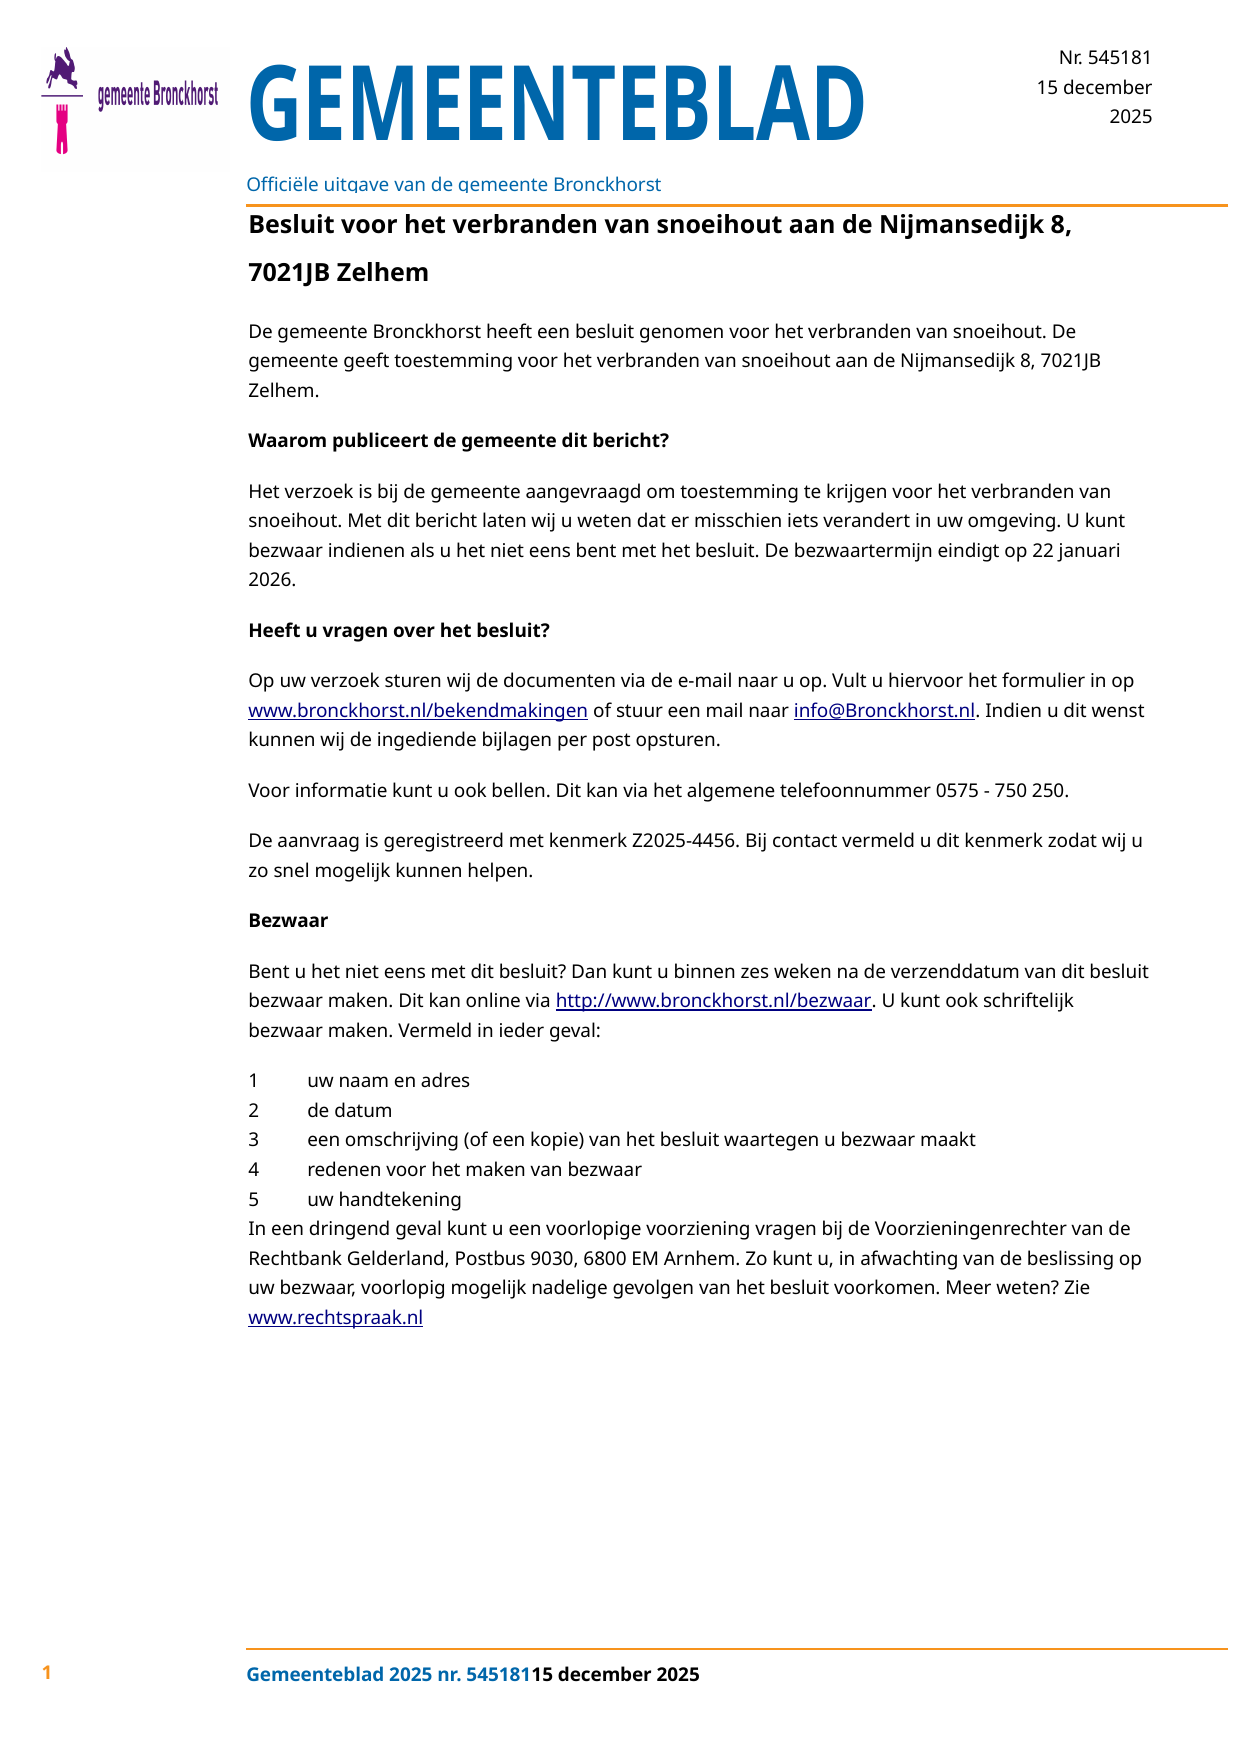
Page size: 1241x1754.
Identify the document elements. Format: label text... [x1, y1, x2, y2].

text De gemeente Bronckhorst heeft een besluit genomen voor het verbranden van snoeihout. De gemeente geeft toestemming voor het verbranden van snoeihout aan de Nijmansedijk 8, 7021JB Zelhem. [248, 318, 1152, 403]
text Voor informatie kunt u ook bellen. Dit kan via het algemene telefoonnummer 0575 - 750 250. [248, 777, 1152, 803]
text In een dringend geval kunt u een voorlopige voorziening vragen bij de Voorzieningenrechter van de Rechtbank Gelderland, Postbus 9030, 6800 EM Arnhem. Zo kunt u, in afwachting van de beslissing op uw bezwaar, voorlopig mogelijk nadelige gevolgen van het besluit voorkomen. Meer weten? Zie www.rechtspraak.nl [248, 1215, 1152, 1330]
text Heeft u vragen over het besluit? [248, 617, 1152, 643]
text Bezwaar [248, 907, 1152, 933]
list een omschrijving (of een kopie) van het besluit waartegen u bezwaar maakt [248, 1127, 1152, 1152]
text Bent u het niet eens met dit besluit? Dan kunt u binnen zes weken na de verzenddatum van dit besluit bezwaar maken. Dit kan online via http://www.bronckhorst.nl/bezwaar. U kunt ook schriftelijk bezwaar maken. Vermeld in ieder geval: [248, 958, 1152, 1043]
list uw naam en adres [248, 1067, 1152, 1093]
text Op uw verzoek sturen wij de documenten via de e-mail naar u op. Vult u hiervoor het formulier in op www.bronckhorst.nl/bekendmakingen of stuur een mail naar info@Bronckhorst.nl. Indien u dit wenst kunnen wij de ingediende bijlagen per post opsturen. [248, 667, 1152, 752]
list redenen voor het maken van bezwaar [248, 1156, 1152, 1182]
list uw handtekening [248, 1186, 1152, 1212]
list de datum [248, 1097, 1152, 1123]
text Besluit voor het verbranden van snoeihout aan de Nijmansedijk 8, 7021JB Zelhem [248, 207, 1152, 288]
picture [41, 47, 231, 172]
text Waarom publiceert de gemeente dit bericht? [248, 427, 1152, 453]
text De aanvraag is geregistreerd met kenmerk Z2025-4456. Bij contact vermeld u dit kenmerk zodat wij u zo snel mogelijk kunnen helpen. [248, 827, 1152, 883]
text Het verzoek is bij de gemeente aangevraagd om toestemming te krijgen voor het verbranden van snoeihout. Met dit bericht laten wij u weten dat er misschien iets verandert in uw omgeving. U kunt bezwaar indienen als u het niet eens bent met het besluit. De bezwaartermijn eindigt op 22 januari 2026. [248, 478, 1152, 592]
